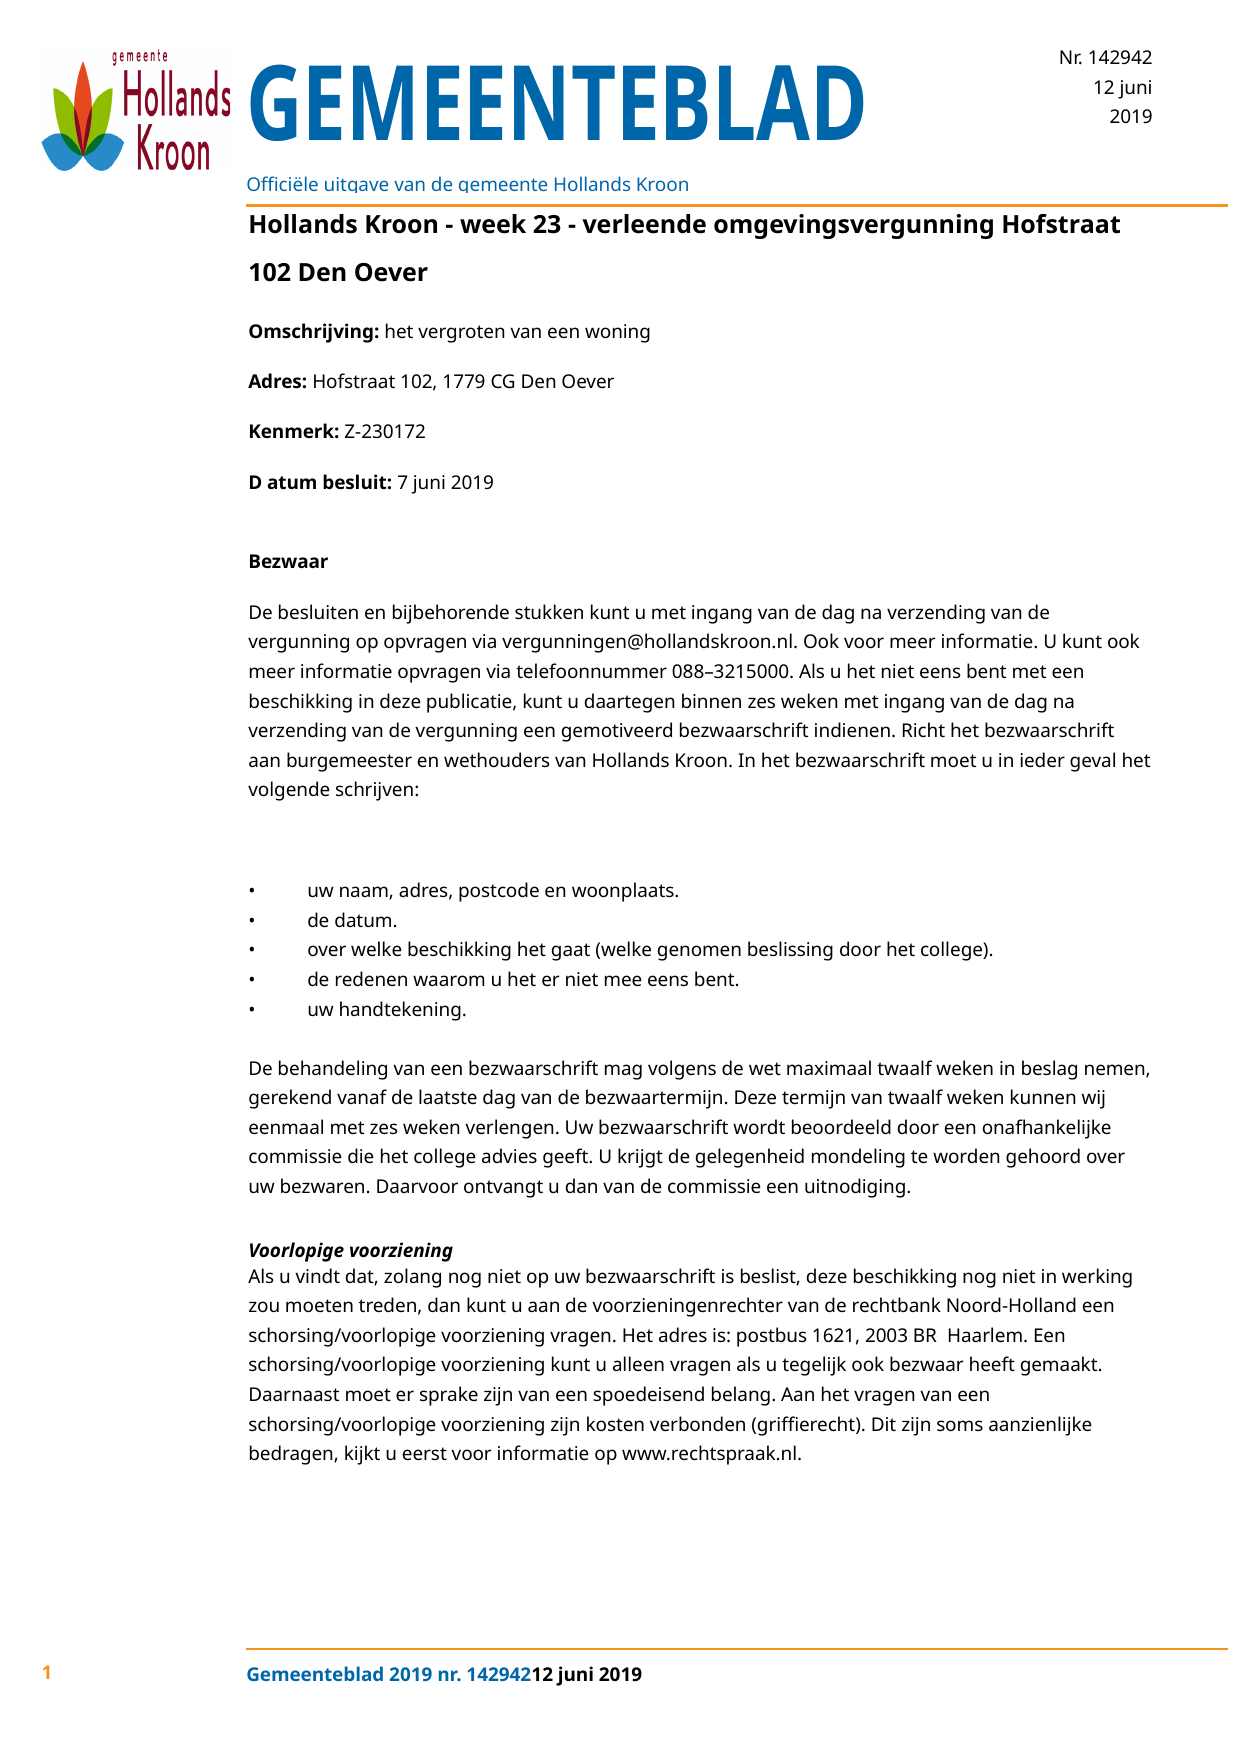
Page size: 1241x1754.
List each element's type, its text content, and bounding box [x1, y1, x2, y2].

text Hollands Kroon - week 23 - verleende omgevingsvergunning Hofstraat 102 Den Oever [248, 207, 1152, 288]
list uw handtekening. [248, 996, 1152, 1021]
list over welke beschikking het gaat (welke genomen beslissing door het college). [248, 937, 1152, 962]
text Als u vindt dat, zolang nog niet op uw bezwaarschrift is beslist, deze beschikking nog niet in werking zou moeten treden, dan kunt u aan de voorzieningenrechter van de rechtbank Noord-Holland een schorsing/voorlopige voorziening vragen. Het adres is: postbus 1621, 2003 BR Haarlem. Een schorsing/voorlopige voorziening kunt u alleen vragen als u tegelijk ook bezwaar heeft gemaakt. Daarnaast moet er sprake zijn van een spoedeisend belang. Aan het vragen van een schorsing/voorlopige voorziening zijn kosten verbonden (griffierecht). Dit zijn soms aanzienlijke bedragen, kijkt u eerst voor informatie op www.rechtspraak.nl. [248, 1263, 1152, 1466]
list de datum. [248, 907, 1152, 933]
text De behandeling van een bezwaarschrift mag volgens de wet maximaal twaalf weken in beslag nemen, gerekend vanaf de laatste dag van de bezwaartermijn. Deze termijn van twaalf weken kunnen wij eenmaal met zes weken verlengen. Uw bezwaarschrift wordt beoordeeld door een onafhankelijke commissie die het college advies geeft. U krijgt de gelegenheid mondeling te worden gehoord over uw bezwaren. Daarvoor ontvangt u dan van de commissie een uitnodiging. [248, 1055, 1152, 1199]
text Kenmerk: Z-230172 [248, 419, 1152, 444]
list de redenen waarom u het er niet mee eens bent. [248, 966, 1152, 992]
picture [41, 47, 231, 172]
table_header D atum besluit: 7 juni 2019 [248, 469, 700, 495]
text De besluiten en bijbehorende stukken kunt u met ingang van de dag na verzending van de vergunning op opvragen via vergunningen@hollandskroon.nl. Ook voor meer informatie. U kunt ook meer informatie opvragen via telefoonnummer 088–3215000. Als u het niet eens bent met een beschikking in deze publicatie, kunt u daartegen binnen zes weken met ingang van de dag na verzending van de vergunning een gemotiveerd bezwaarschrift indienen. Richt het bezwaarschrift aan burgemeester en wethouders van Hollands Kroon. In het bezwaarschrift moet u in ieder geval het volgende schrijven: [248, 599, 1152, 802]
text Adres: Hofstraat 102, 1779 CG Den Oever [248, 368, 1152, 394]
text Voorlopige voorziening [248, 1237, 1152, 1263]
text Bezwaar [248, 549, 1152, 574]
text Omschrijving: het vergroten van een woning [248, 318, 1152, 344]
table_header [700, 469, 1152, 495]
list uw naam, adres, postcode en woonplaats. [248, 877, 1152, 903]
